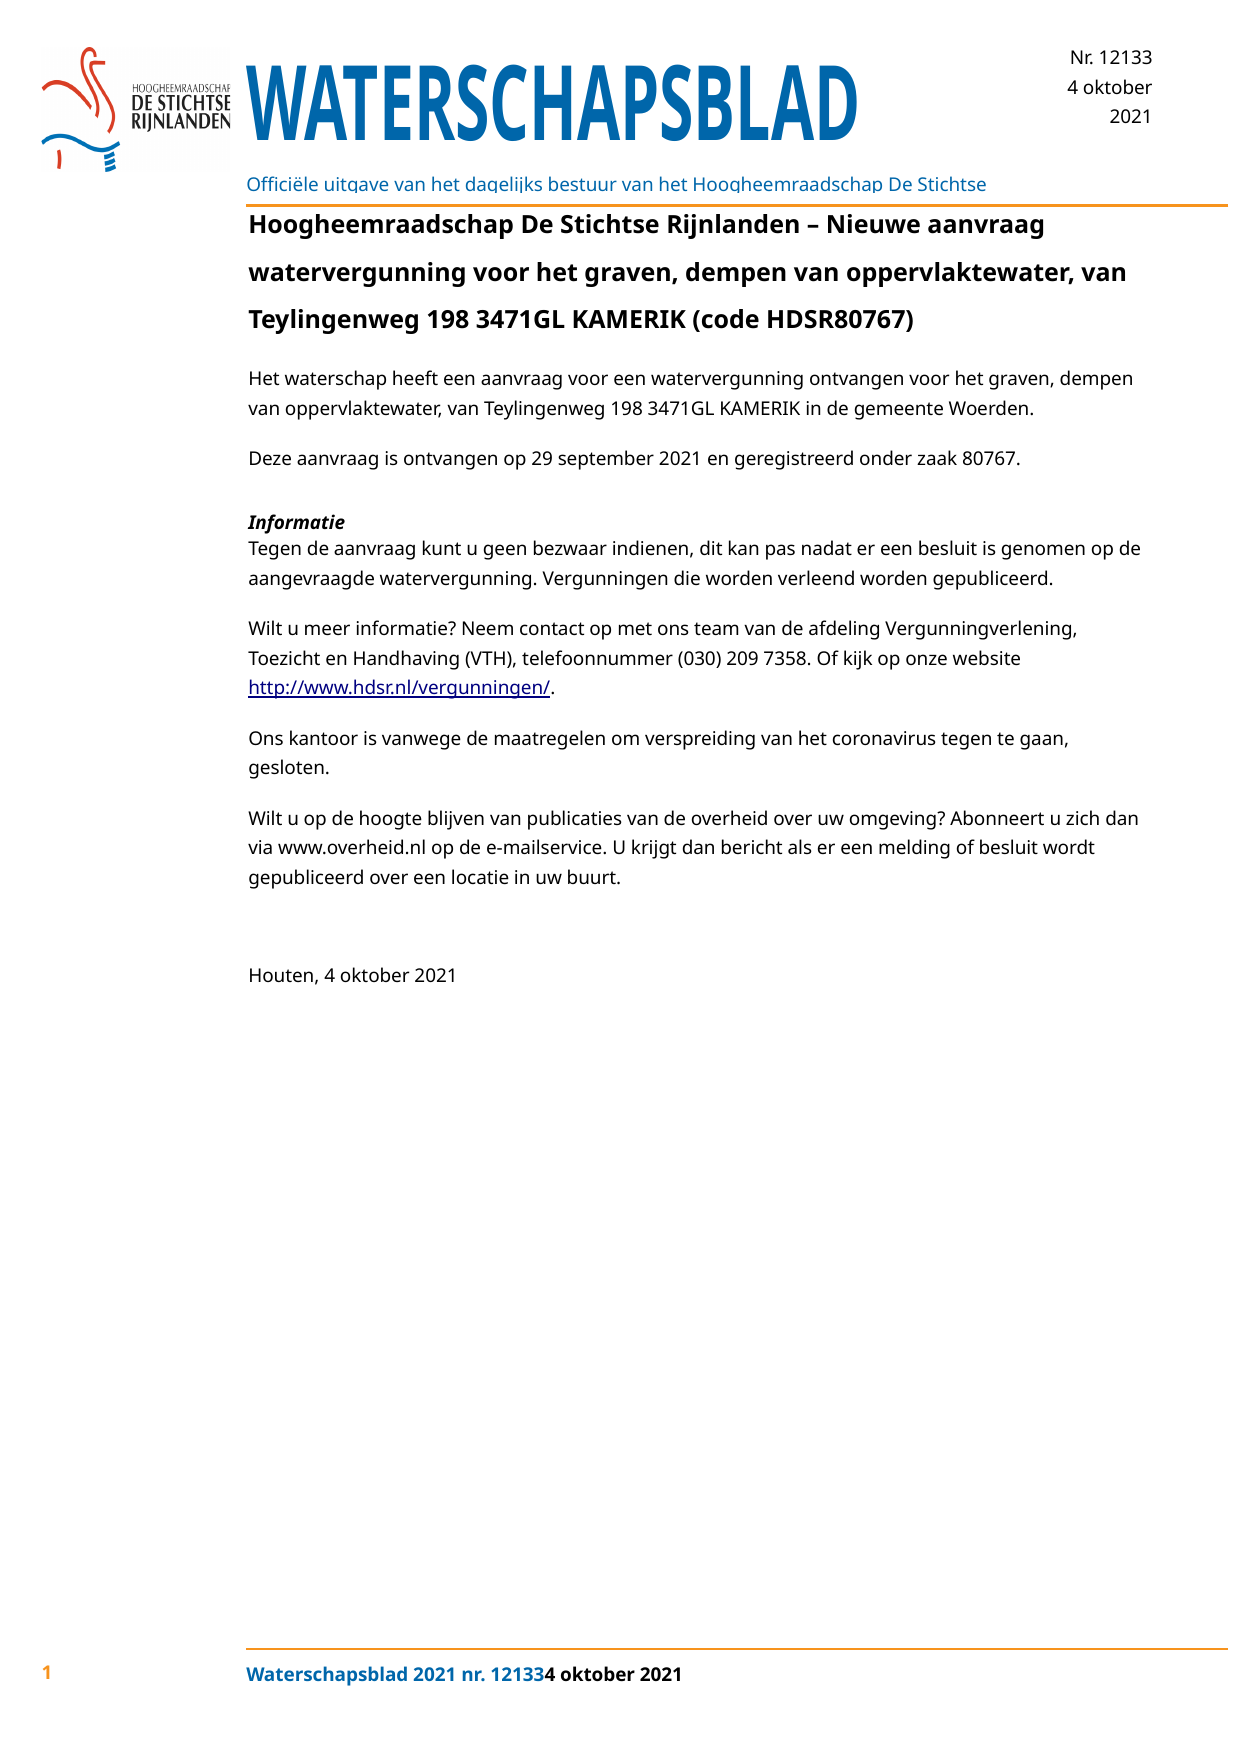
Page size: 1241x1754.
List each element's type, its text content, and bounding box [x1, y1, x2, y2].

text Ons kantoor is vanwege de maatregelen om verspreiding van het coronavirus tegen te gaan, gesloten. [248, 725, 1152, 780]
text Hoogheemraadschap De Stichtse Rijnlanden – Nieuwe aanvraag watervergunning voor het graven, dempen van oppervlaktewater, van Teylingenweg 198 3471GL KAMERIK (code HDSR80767) [248, 207, 1152, 336]
text Het waterschap heeft een aanvraag voor een watervergunning ontvangen voor het graven, dempen van oppervlaktewater, van Teylingenweg 198 3471GL KAMERIK in de gemeente Woerden. [248, 366, 1152, 421]
text Deze aanvraag is ontvangen op 29 september 2021 en geregistreerd onder zaak 80767. [248, 446, 1152, 471]
text Wilt u meer informatie? Neem contact op met ons team van de afdeling Vergunningverlening, Toezicht en Handhaving (VTH), telefoonnummer (030) 209 7358. Of kijk op onze website http://www.hdsr.nl/vergunningen/. [248, 615, 1152, 700]
text Houten, 4 oktober 2021 [248, 962, 1152, 988]
text Informatie [248, 509, 1152, 535]
text Wilt u op de hoogte blijven van publicaties van de overheid over uw omgeving? Abonneert u zich dan via www.overheid.nl op de e-mailservice. U krijgt dan bericht als er een melding of besluit wordt gepubliceerd over een locatie in uw buurt. [248, 805, 1152, 890]
picture [41, 47, 231, 172]
text Tegen de aanvraag kunt u geen bezwaar indienen, dit kan pas nadat er een besluit is genomen op de aangevraagde watervergunning. Vergunningen die worden verleend worden gepubliceerd. [248, 535, 1152, 591]
